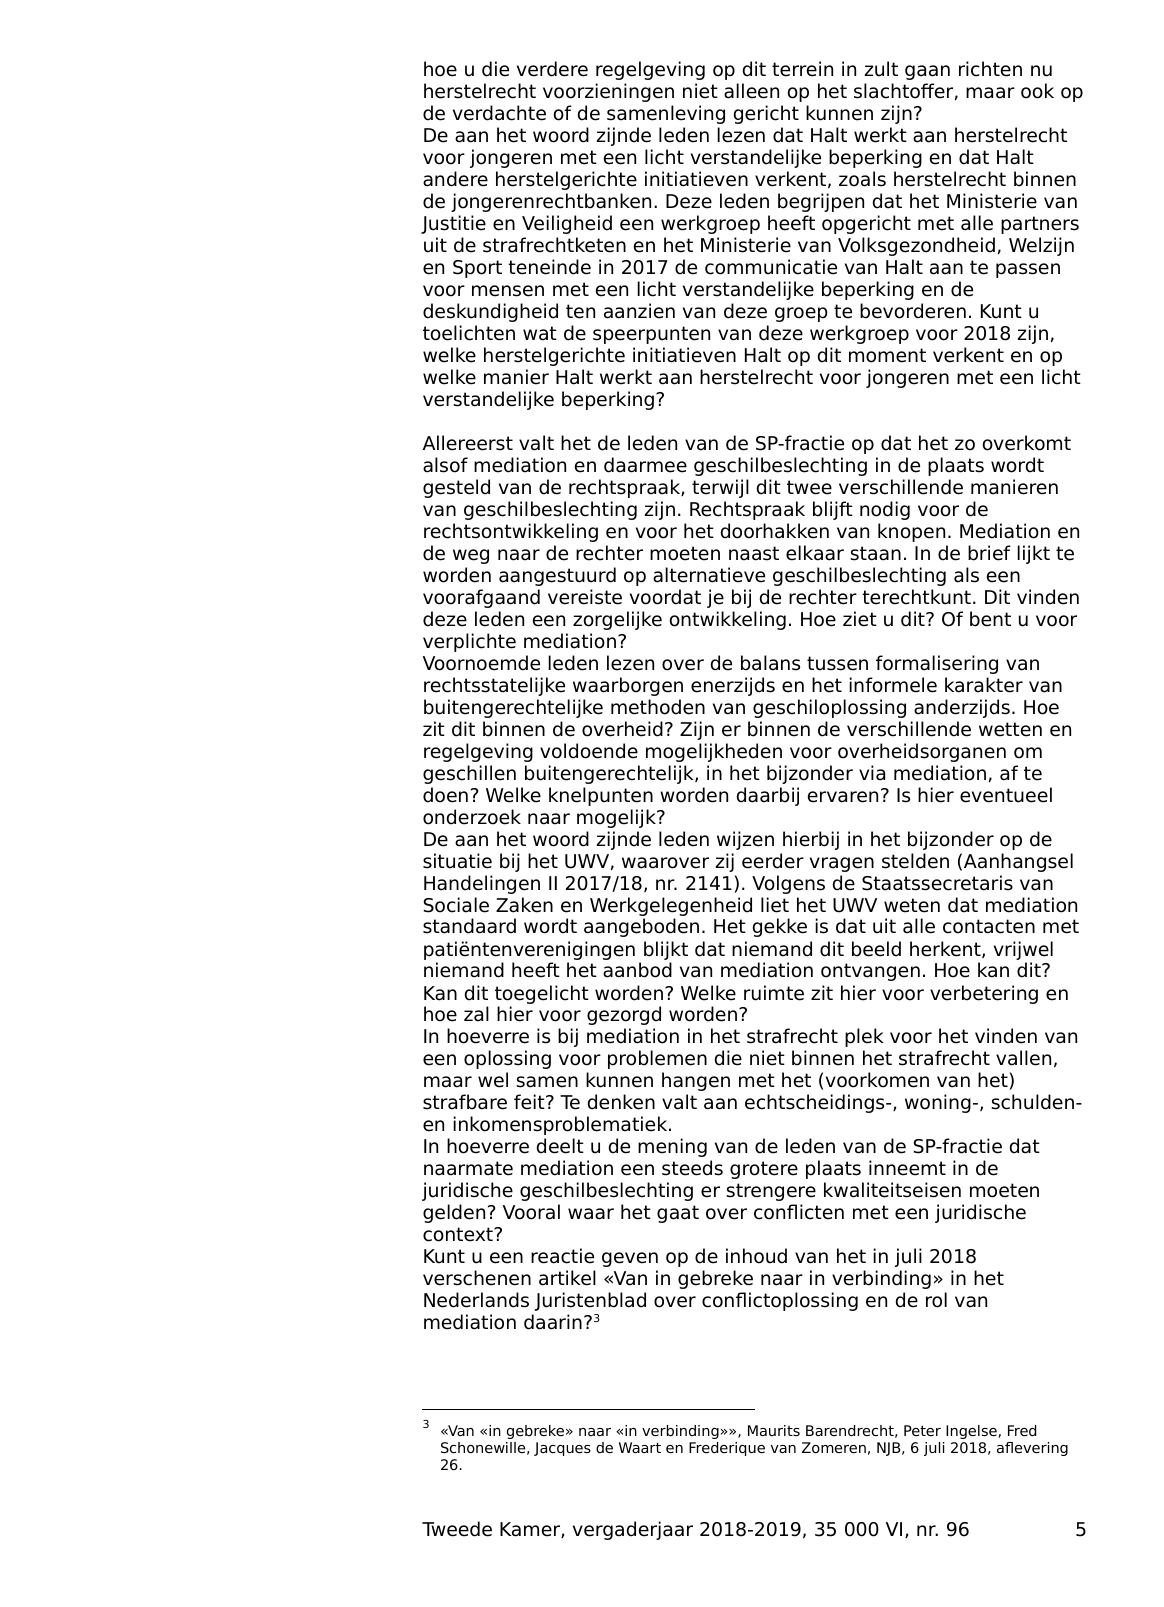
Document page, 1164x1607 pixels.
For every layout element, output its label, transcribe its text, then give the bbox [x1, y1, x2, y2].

text In hoeverre is bij mediation in het strafrecht plek voor het vinden van een oplossing voor problemen die niet binnen het strafrecht vallen, maar wel samen kunnen hangen met het (voorkomen van het) strafbare feit? Te denken valt aan echtscheidings-, woning-, schulden- en inkomensproblematiek. [422, 1026, 1087, 1136]
text Voornoemde leden lezen over de balans tussen formalisering van rechtsstatelijke waarborgen enerzijds en het informele karakter van buitengerechtelijke methoden van geschiloplossing anderzijds. Hoe zit dit binnen de overheid? Zijn er binnen de verschillende wetten en regelgeving voldoende mogelijkheden voor overheidsorganen om geschillen buitengerechtelijk, in het bijzonder via mediation, af te doen? Welke knelpunten worden daarbij ervaren? Is hier eventueel onderzoek naar mogelijk? [422, 653, 1087, 828]
text In hoeverre deelt u de mening van de leden van de SP-fractie dat naarmate mediation een steeds grotere plaats inneemt in de juridische geschilbeslechting er strengere kwaliteitseisen moeten gelden? Vooral waar het gaat over conflicten met een juridische context? [422, 1136, 1087, 1246]
text «Van «in gebreke» naar «in verbinding»», Maurits Barendrecht, Peter Ingelse, Fred Schonewille, Jacques de Waart en Frederique van Zomeren, NJB, 6 juli 2018, aflevering 26. [422, 1418, 1087, 1474]
text De aan het woord zijnde leden wijzen hierbij in het bijzonder op de situatie bij het UWV, waarover zij eerder vragen stelden (Aanhangsel Handelingen II 2017/18, nr. 2141). Volgens de Staatssecretaris van Sociale Zaken en Werkgelegenheid liet het UWV weten dat mediation standaard wordt aangeboden. Het gekke is dat uit alle contacten met patiëntenverenigingen blijkt dat niemand dit beeld herkent, vrijwel niemand heeft het aanbod van mediation ontvangen. Hoe kan dit? Kan dit toegelicht worden? Welke ruimte zit hier voor verbetering en hoe zal hier voor gezorgd worden? [422, 828, 1087, 1026]
text Kunt u een reactie geven op de inhoud van het in juli 2018 verschenen artikel «Van in gebreke naar in verbinding» in het Nederlands Juristenblad over conflictoplossing en de rol van mediation daarin? [422, 1246, 1087, 1334]
text De aan het woord zijnde leden lezen dat Halt werkt aan herstelrecht voor jongeren met een licht verstandelijke beperking en dat Halt andere herstelgerichte initiatieven verkent, zoals herstelrecht binnen de jongerenrechtbanken. Deze leden begrijpen dat het Ministerie van Justitie en Veiligheid een werkgroep heeft opgericht met alle partners uit de strafrechtketen en het Ministerie van Volksgezondheid, Welzijn en Sport teneinde in 2017 de communicatie van Halt aan te passen voor mensen met een licht verstandelijke beperking en de deskundigheid ten aanzien van deze groep te bevorderen. Kunt u toelichten wat de speerpunten van deze werkgroep voor 2018 zijn, welke herstelgerichte initiatieven Halt op dit moment verkent en op welke manier Halt werkt aan herstelrecht voor jongeren met een licht verstandelijke beperking? [422, 125, 1087, 411]
text hoe u die verdere regelgeving op dit terrein in zult gaan richten nu herstelrecht voorzieningen niet alleen op het slachtoffer, maar ook op de verdachte of de samenleving gericht kunnen zijn? [422, 59, 1087, 125]
text Allereerst valt het de leden van de SP-fractie op dat het zo overkomt alsof mediation en daarmee geschilbeslechting in de plaats wordt gesteld van de rechtspraak, terwijl dit twee verschillende manieren van geschilbeslechting zijn. Rechtspraak blijft nodig voor de rechtsontwikkeling en voor het doorhakken van knopen. Mediation en de weg naar de rechter moeten naast elkaar staan. In de brief lijkt te worden aangestuurd op alternatieve geschilbeslechting als een voorafgaand vereiste voordat je bij de rechter terechtkunt. Dit vinden deze leden een zorgelijke ontwikkeling. Hoe ziet u dit? Of bent u voor verplichte mediation? [422, 433, 1087, 653]
